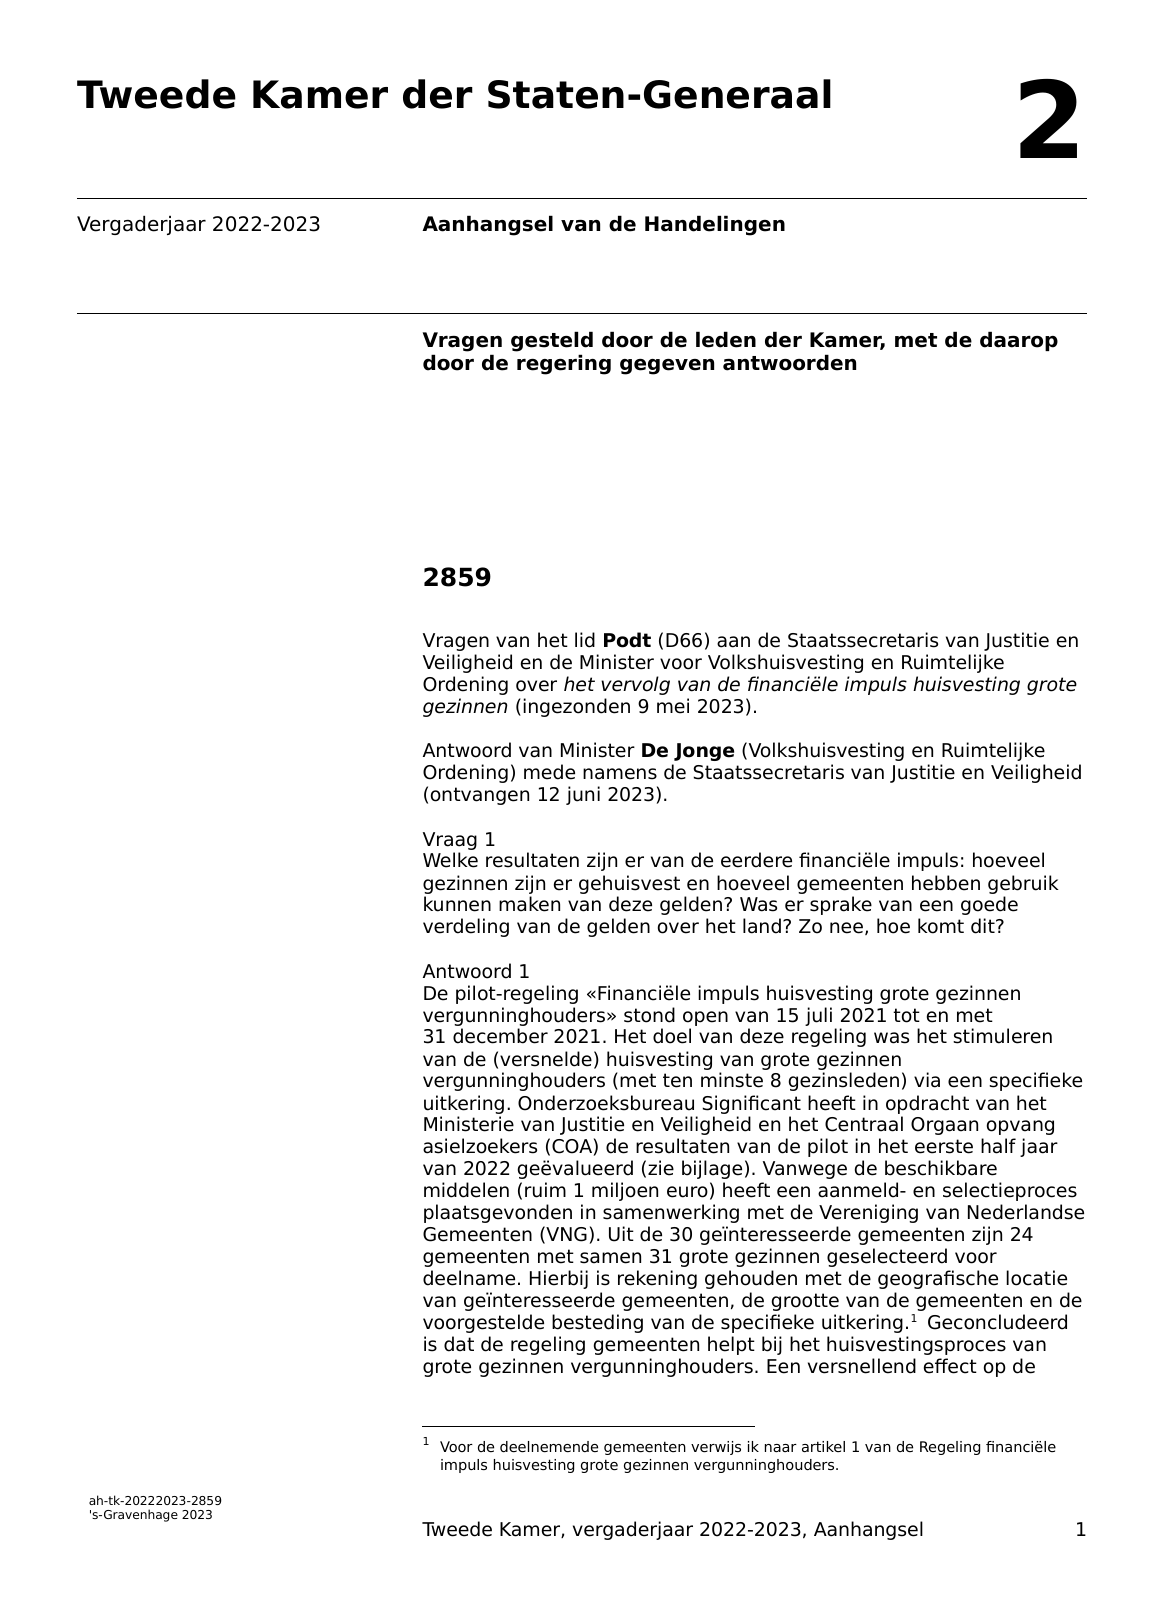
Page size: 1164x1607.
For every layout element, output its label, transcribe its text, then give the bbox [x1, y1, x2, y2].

text Vragen van het lid Podt (D66) aan de Staatssecretaris van Justitie en Veiligheid en de Minister voor Volkshuisvesting en Ruimtelijke Ordening over het vervolg van de financiële impuls huisvesting grote gezinnen (ingezonden 9 mei 2023). [422, 630, 1087, 718]
text 2859 [422, 563, 1087, 592]
text Vraag 1 [422, 828, 1087, 850]
text Antwoord 1 [422, 961, 1087, 982]
table_header Tweede Kamer der Staten-Generaal [77, 59, 886, 198]
text 's-Gravenhage 2023 [88, 1508, 323, 1522]
table_cell Aanhangsel van de Handelingen [422, 199, 1087, 313]
text De pilot-regeling «Financiële impuls huisvesting grote gezinnen vergunninghouders» stond open van 15 juli 2021 tot en met 31 december 2021. Het doel van deze regeling was het stimuleren van de (versnelde) huisvesting van grote gezinnen vergunninghouders (met ten minste 8 gezinsleden) via een specifieke uitkering. Onderzoeksbureau Significant heeft in opdracht van het Ministerie van Justitie en Veiligheid en het Centraal Orgaan opvang asielzoekers (COA) de resultaten van de pilot in het eerste half jaar van 2022 geëvalueerd (zie bijlage). Vanwege de beschikbare middelen (ruim 1 miljoen euro) heeft een aanmeld- en selectieproces plaatsgevonden in samenwerking met de Vereniging van Nederlandse Gemeenten (VNG). Uit de 30 geïnteresseerde gemeenten zijn 24 gemeenten met samen 31 grote gezinnen geselecteerd voor deelname. Hierbij is rekening gehouden met de geografische locatie van geïnteresseerde gemeenten, de grootte van de gemeenten en de voorgestelde besteding van de specifieke uitkering. Geconcludeerd is dat de regeling gemeenten helpt bij het huisvestingsproces van grote gezinnen vergunninghouders. Een versnellend effect op de [422, 982, 1087, 1378]
table_header 2 [886, 59, 1087, 198]
table_cell Vergaderjaar 2022-2023 [77, 199, 422, 313]
text Antwoord van Minister De Jonge (Volkshuisvesting en Ruimtelijke Ordening) mede namens de Staatssecretaris van Justitie en Veiligheid (ontvangen 12 juni 2023). [422, 740, 1087, 806]
text Voor de deelnemende gemeenten verwijs ik naar artikel 1 van de Regeling financiële impuls huisvesting grote gezinnen vergunninghouders. [422, 1435, 1087, 1474]
table_cell Vragen gesteld door de leden der Kamer, met de daarop door de regering gegeven antwoorden [422, 314, 1087, 375]
text Welke resultaten zijn er van de eerdere financiële impuls: hoeveel gezinnen zijn er gehuisvest en hoeveel gemeenten hebben gebruik kunnen maken van deze gelden? Was er sprake van een goede verdeling van de gelden over het land? Zo nee, hoe komt dit? [422, 850, 1087, 938]
table_cell [77, 314, 422, 375]
text ah-tk-20222023-2859 [88, 1494, 323, 1508]
